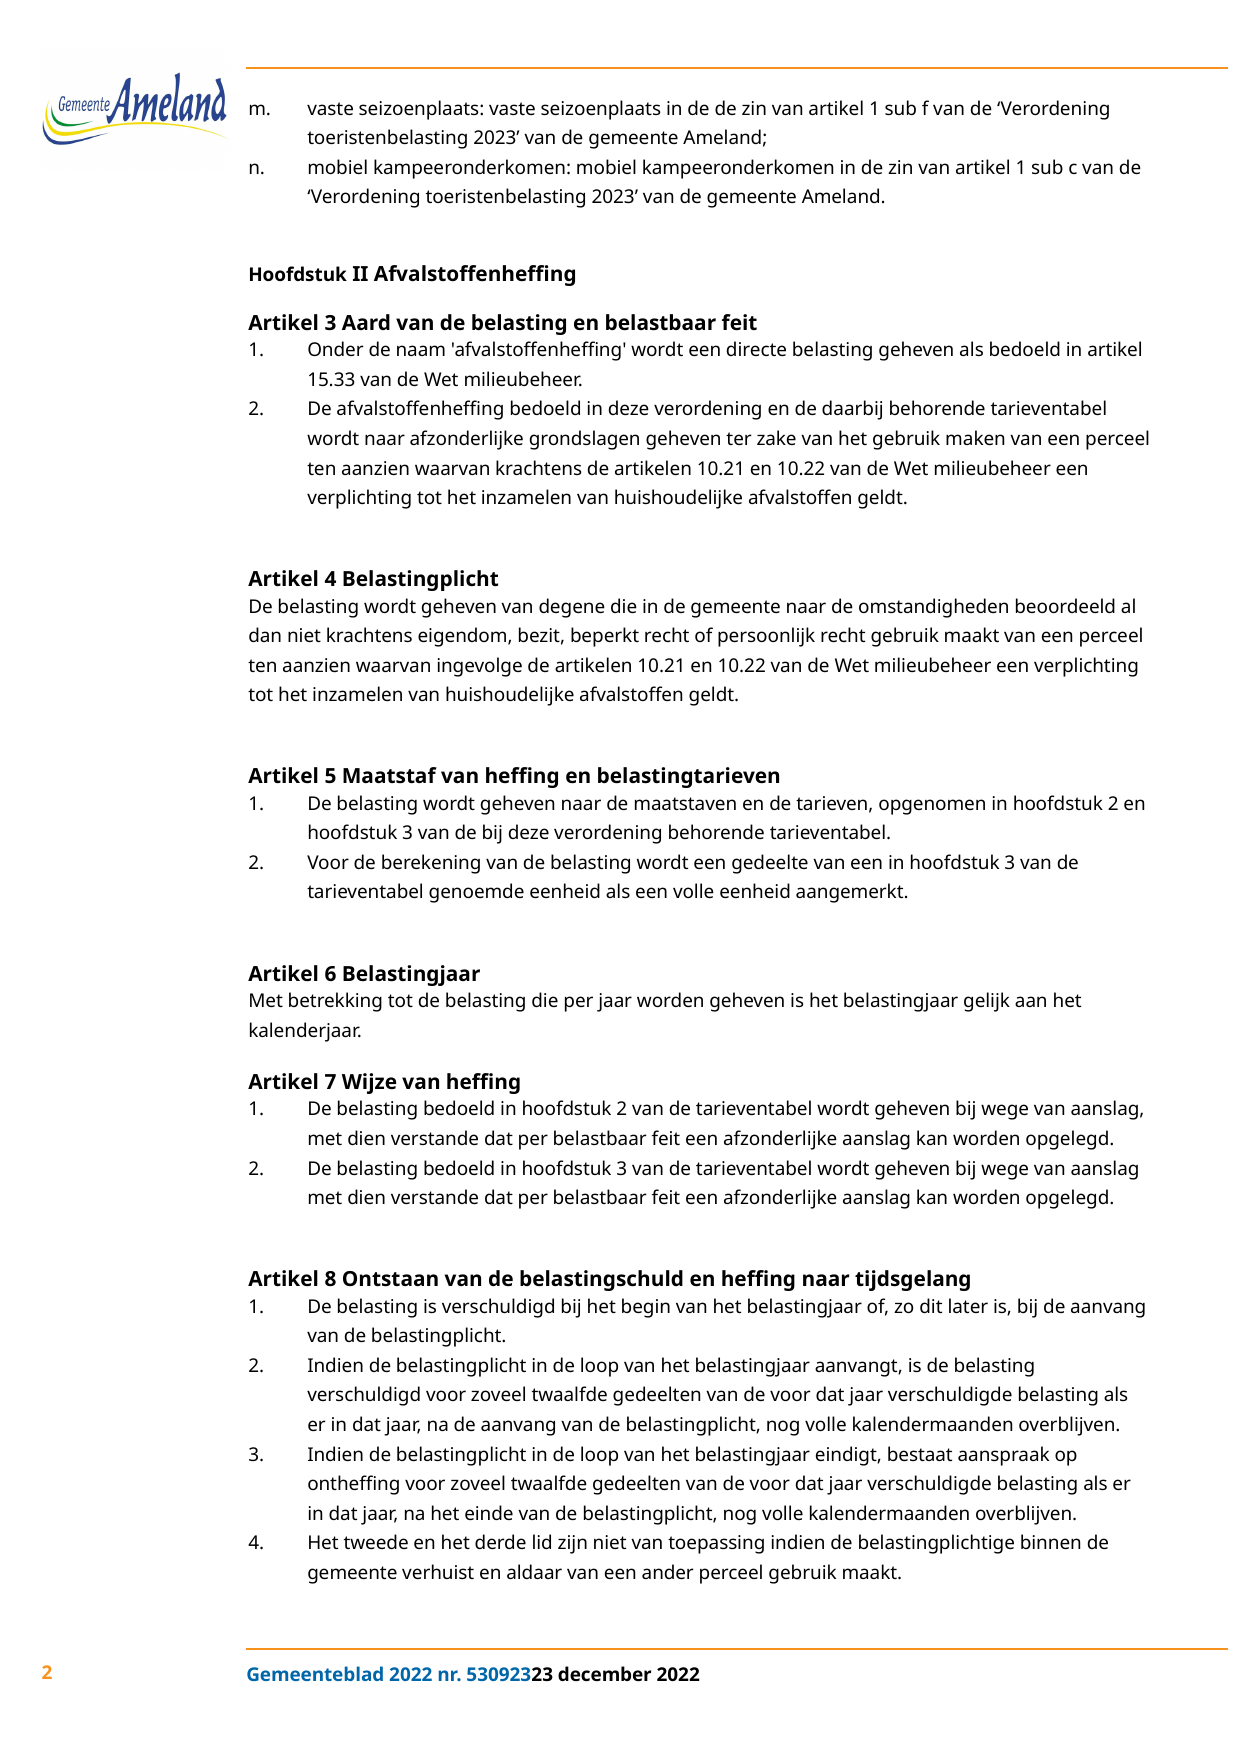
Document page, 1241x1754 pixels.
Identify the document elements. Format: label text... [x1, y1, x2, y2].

text Hoofdstuk II Afvalstoffenheffing [248, 259, 1152, 287]
list De belasting is verschuldigd bij het begin van het belastingjaar of, zo dit later is, bij de aanvang van de belastingplicht. [248, 1293, 1152, 1348]
text Artikel 7 Wijze van heffing [248, 1067, 1152, 1096]
list De belasting bedoeld in hoofdstuk 3 van de tarieventabel wordt geheven bij wege van aanslag met dien verstande dat per belastbaar feit een afzonderlijke aanslag kan worden opgelegd. [248, 1155, 1152, 1210]
list Onder de naam 'afvalstoffenheffing' wordt een directe belasting geheven als bedoeld in artikel 15.33 van de Wet milieubeheer. [248, 336, 1152, 392]
list Indien de belastingplicht in de loop van het belastingjaar eindigt, bestaat aanspraak op ontheffing voor zoveel twaalfde gedeelten van de voor dat jaar verschuldigde belasting als er in dat jaar, na het einde van de belastingplicht, nog volle kalendermaanden overblijven. [248, 1441, 1152, 1526]
text Artikel 6 Belastingjaar [248, 959, 1152, 987]
list De belasting bedoeld in hoofdstuk 2 van de tarieventabel wordt geheven bij wege van aanslag, met dien verstande dat per belastbaar feit een afzonderlijke aanslag kan worden opgelegd. [248, 1096, 1152, 1151]
text Artikel 5 Maatstaf van heffing en belastingtarieven [248, 762, 1152, 790]
list De afvalstoffenheffing bedoeld in deze verordening en de daarbij behorende tarieventabel wordt naar afzonderlijke grondslagen geheven ter zake van het gebruik maken van een perceel ten aanzien waarvan krachtens de artikelen 10.21 en 10.22 van de Wet milieubeheer een verplichting tot het inzamelen van huishoudelijke afvalstoffen geldt. [248, 396, 1152, 510]
list De belasting wordt geheven naar de maatstaven en de tarieven, opgenomen in hoofdstuk 2 en hoofdstuk 3 van de bij deze verordening behorende tarieventabel. [248, 790, 1152, 845]
list Indien de belastingplicht in de loop van het belastingjaar aanvangt, is de belasting verschuldigd voor zoveel twaalfde gedeelten van de voor dat jaar verschuldigde belasting als er in dat jaar, na de aanvang van de belastingplicht, nog volle kalendermaanden overblijven. [248, 1352, 1152, 1437]
text Met betrekking tot de belasting die per jaar worden geheven is het belastingjaar gelijk aan het kalenderjaar. [248, 987, 1152, 1042]
text Artikel 8 Ontstaan van de belastingschuld en heffing naar tijdsgelang [248, 1264, 1152, 1293]
text Artikel 4 Belastingplicht [248, 564, 1152, 593]
picture [41, 47, 231, 172]
text De belasting wordt geheven van degene die in de gemeente naar de omstandigheden beoordeeld al dan niet krachtens eigendom, bezit, beperkt recht of persoonlijk recht gebruik maakt van een perceel ten aanzien waarvan ingevolge de artikelen 10.21 en 10.22 van de Wet milieubeheer een verplichting tot het inzamelen van huishoudelijke afvalstoffen geldt. [248, 593, 1152, 707]
list mobiel kampeeronderkomen: mobiel kampeeronderkomen in de zin van artikel 1 sub c van de ‘Verordening toeristenbelasting 2023’ van de gemeente Ameland. [248, 154, 1152, 209]
list Voor de berekening van de belasting wordt een gedeelte van een in hoofdstuk 3 van de tarieventabel genoemde eenheid als een volle eenheid aangemerkt. [248, 849, 1152, 904]
list vaste seizoenplaats: vaste seizoenplaats in de de zin van artikel 1 sub f van de ‘Verordening toeristenbelasting 2023’ van de gemeente Ameland; [248, 95, 1152, 150]
list Het tweede en het derde lid zijn niet van toepassing indien de belastingplichtige binnen de gemeente verhuist en aldaar van een ander perceel gebruik maakt. [248, 1529, 1152, 1585]
text Artikel 3 Aard van de belasting en belastbaar feit [248, 308, 1152, 336]
